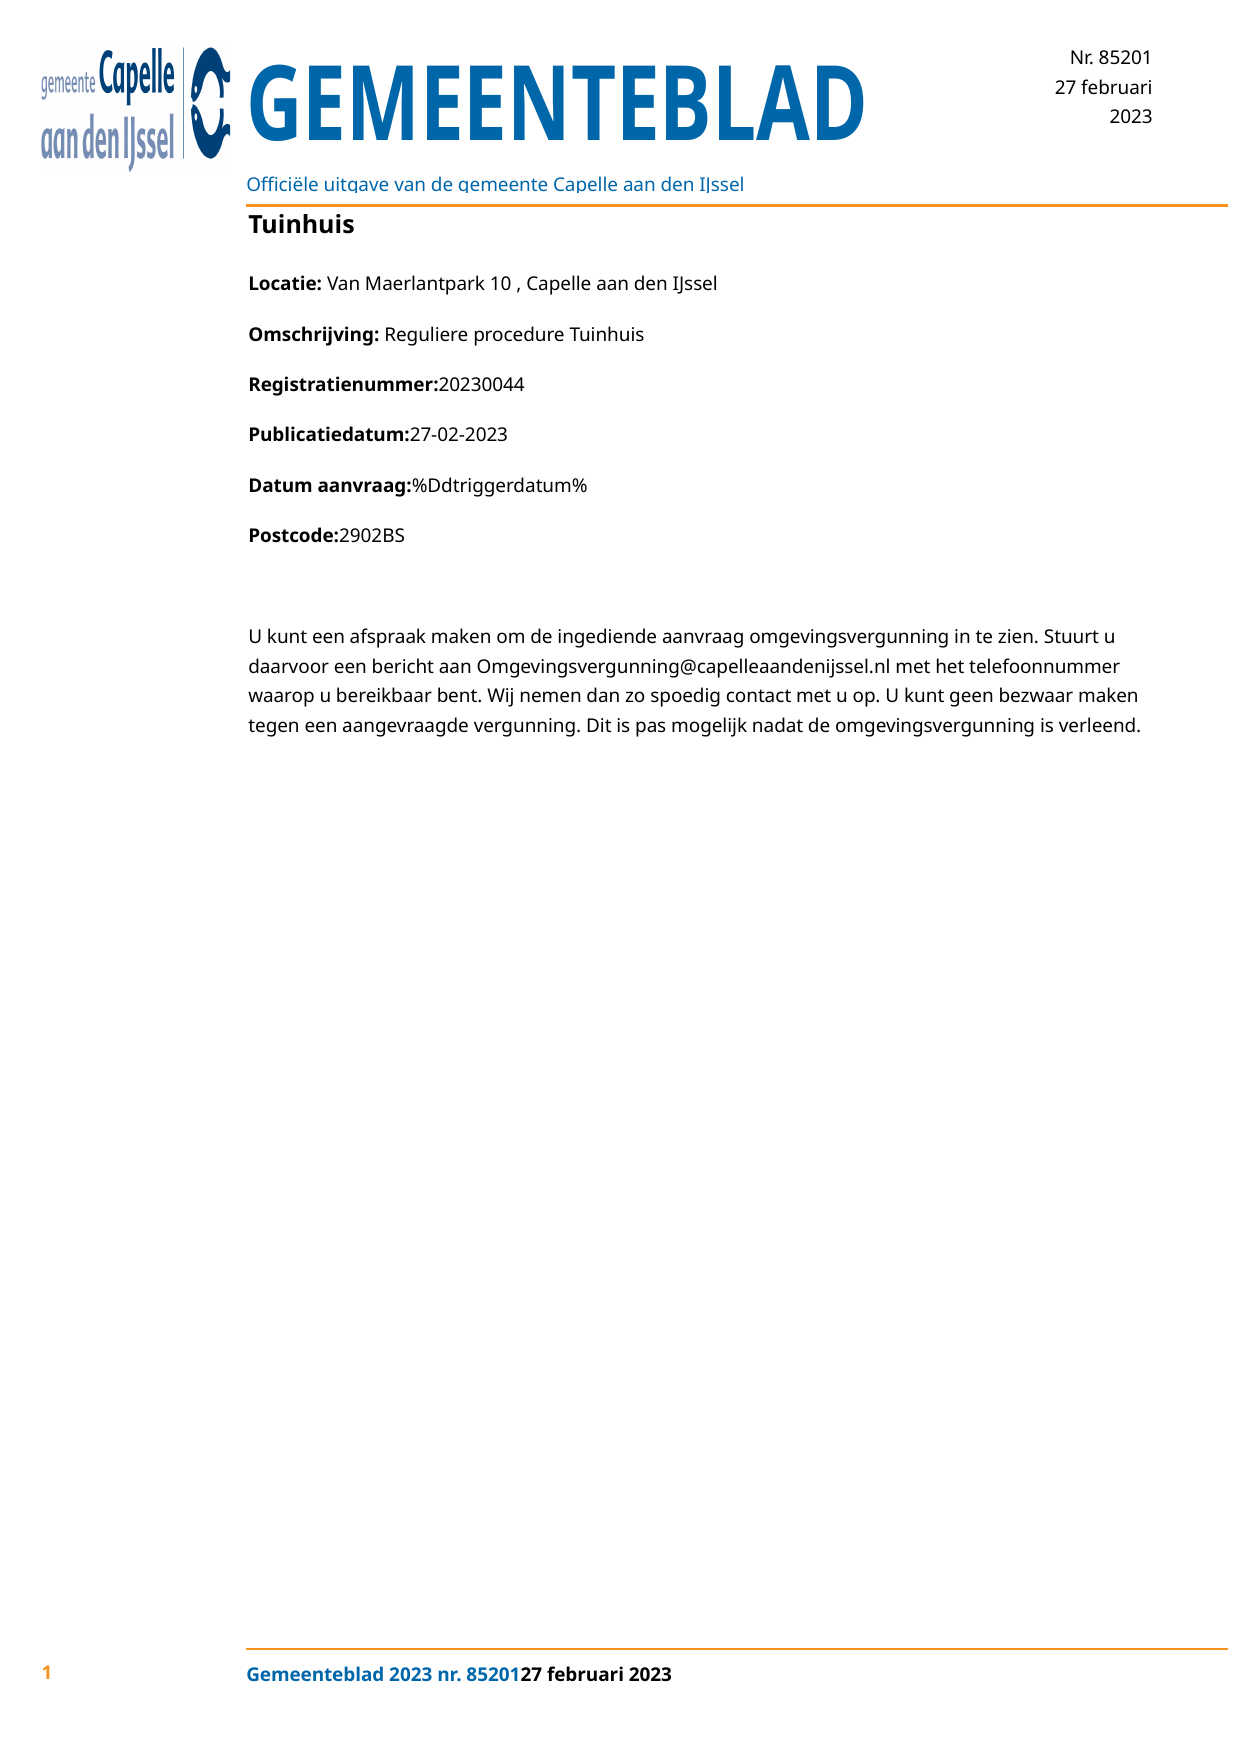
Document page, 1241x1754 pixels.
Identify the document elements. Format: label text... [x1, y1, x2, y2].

text Postcode:2902BS [248, 522, 1152, 548]
text Publicatiedatum:27-02-2023 [248, 422, 1152, 447]
picture [41, 47, 231, 172]
text Tuinhuis [248, 207, 1152, 241]
text U kunt een afspraak maken om de ingediende aanvraag omgevingsvergunning in te zien. Stuurt u daarvoor een bericht aan Omgevingsvergunning@capelleaandenijssel.nl met het telefoonnummer waarop u bereikbaar bent. Wij nemen dan zo spoedig contact met u op. U kunt geen bezwaar maken tegen een aangevraagde vergunning. Dit is pas mogelijk nadat de omgevingsvergunning is verleend. [248, 623, 1152, 738]
text Registratienummer:20230044 [248, 371, 1152, 397]
text Locatie: Van Maerlantpark 10 , Capelle aan den IJssel [248, 270, 1152, 296]
text Omschrijving: Reguliere procedure Tuinhuis [248, 321, 1152, 346]
text Datum aanvraag:%Ddtriggerdatum% [248, 472, 1152, 498]
